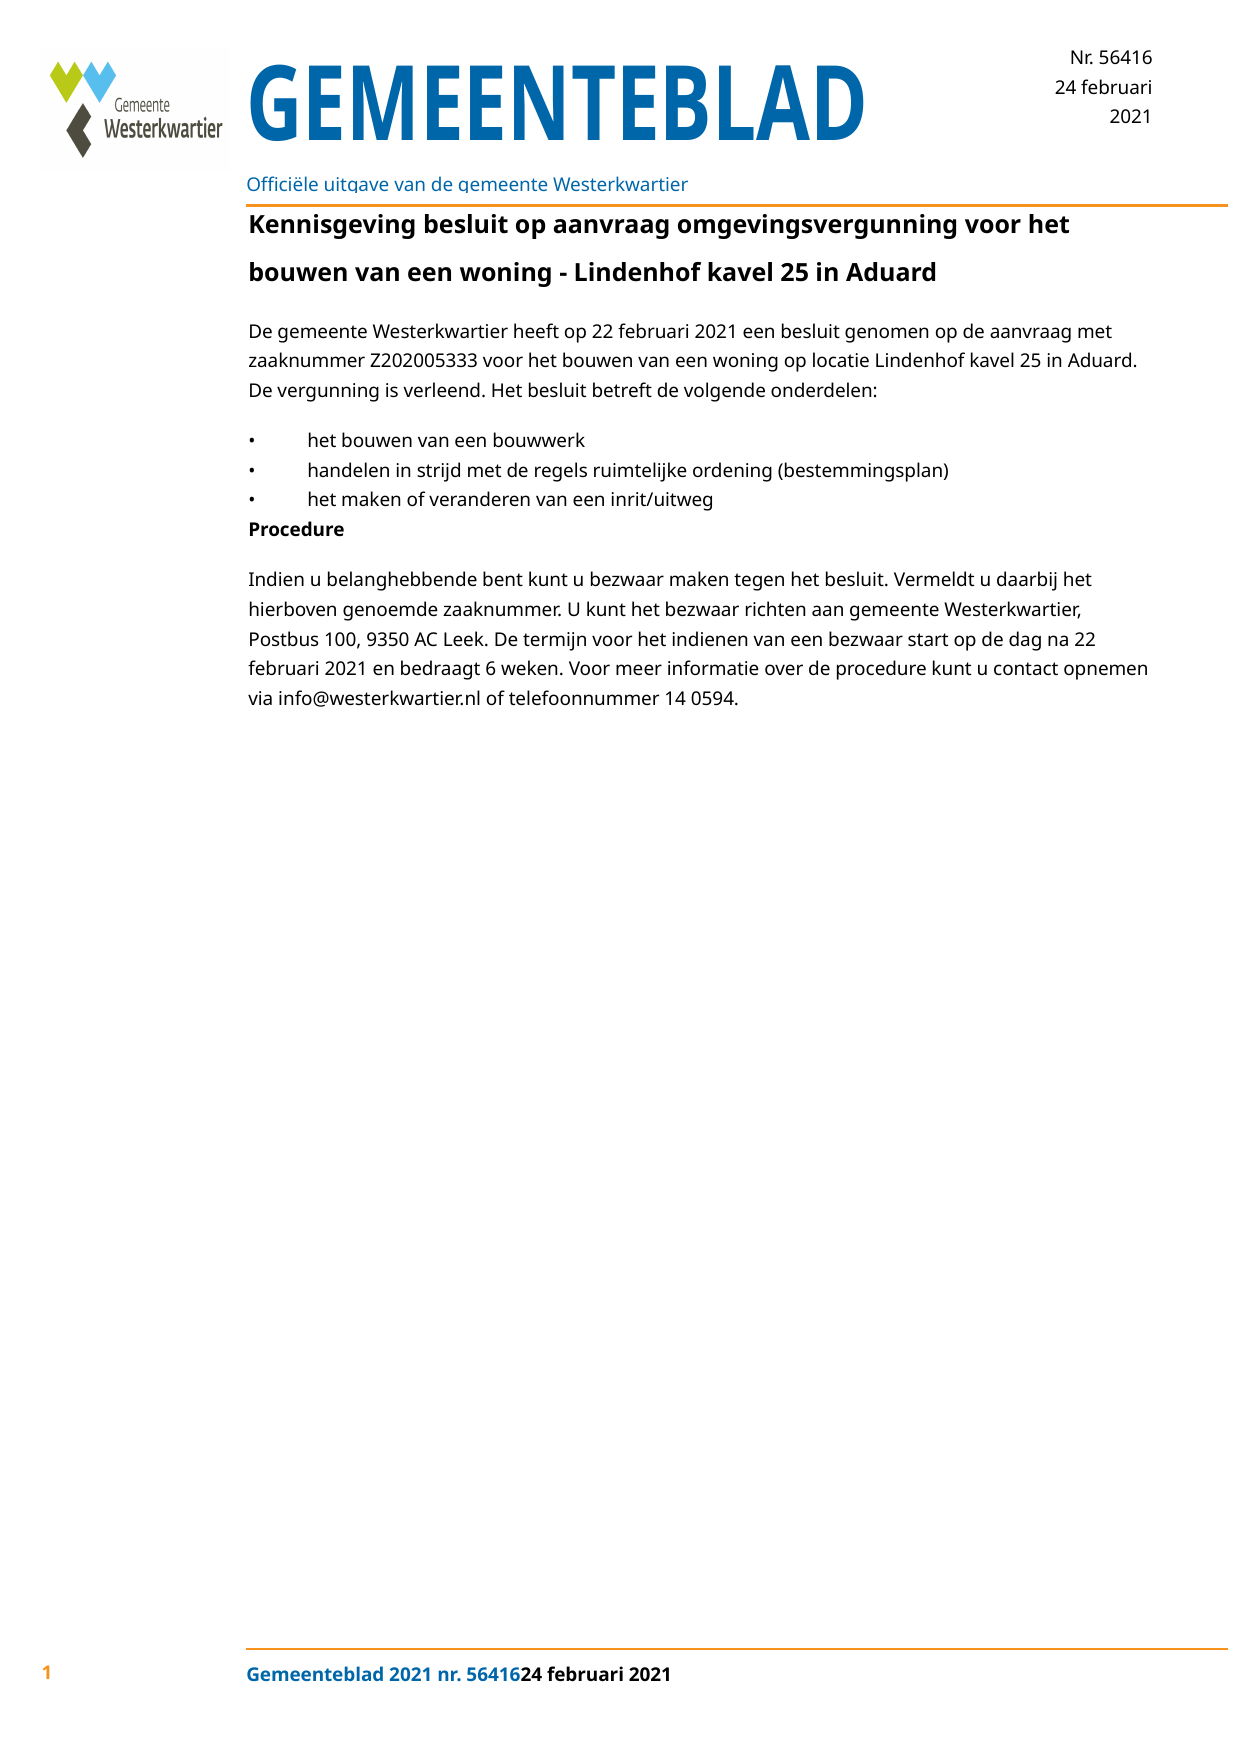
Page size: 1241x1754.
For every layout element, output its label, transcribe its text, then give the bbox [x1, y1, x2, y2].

text De gemeente Westerkwartier heeft op 22 februari 2021 een besluit genomen op de aanvraag met zaaknummer Z202005333 voor het bouwen van een woning op locatie Lindenhof kavel 25 in Aduard. De vergunning is verleend. Het besluit betreft de volgende onderdelen: [248, 318, 1152, 403]
text Kennisgeving besluit op aanvraag omgevingsvergunning voor het bouwen van een woning - Lindenhof kavel 25 in Aduard [248, 207, 1152, 288]
list het maken of veranderen van een inrit/uitweg [248, 487, 1152, 512]
text Procedure [248, 516, 1152, 542]
list handelen in strijd met de regels ruimtelijke ordening (bestemmingsplan) [248, 457, 1152, 483]
list het bouwen van een bouwwerk [248, 427, 1152, 453]
picture [41, 47, 231, 172]
text Indien u belanghebbende bent kunt u bezwaar maken tegen het besluit. Vermeldt u daarbij het hierboven genoemde zaaknummer. U kunt het bezwaar richten aan gemeente Westerkwartier, Postbus 100, 9350 AC Leek. De termijn voor het indienen van een bezwaar start op de dag na 22 februari 2021 en bedraagt 6 weken. Voor meer informatie over de procedure kunt u contact opnemen via info@westerkwartier.nl of telefoonnummer 14 0594. [248, 567, 1152, 711]
